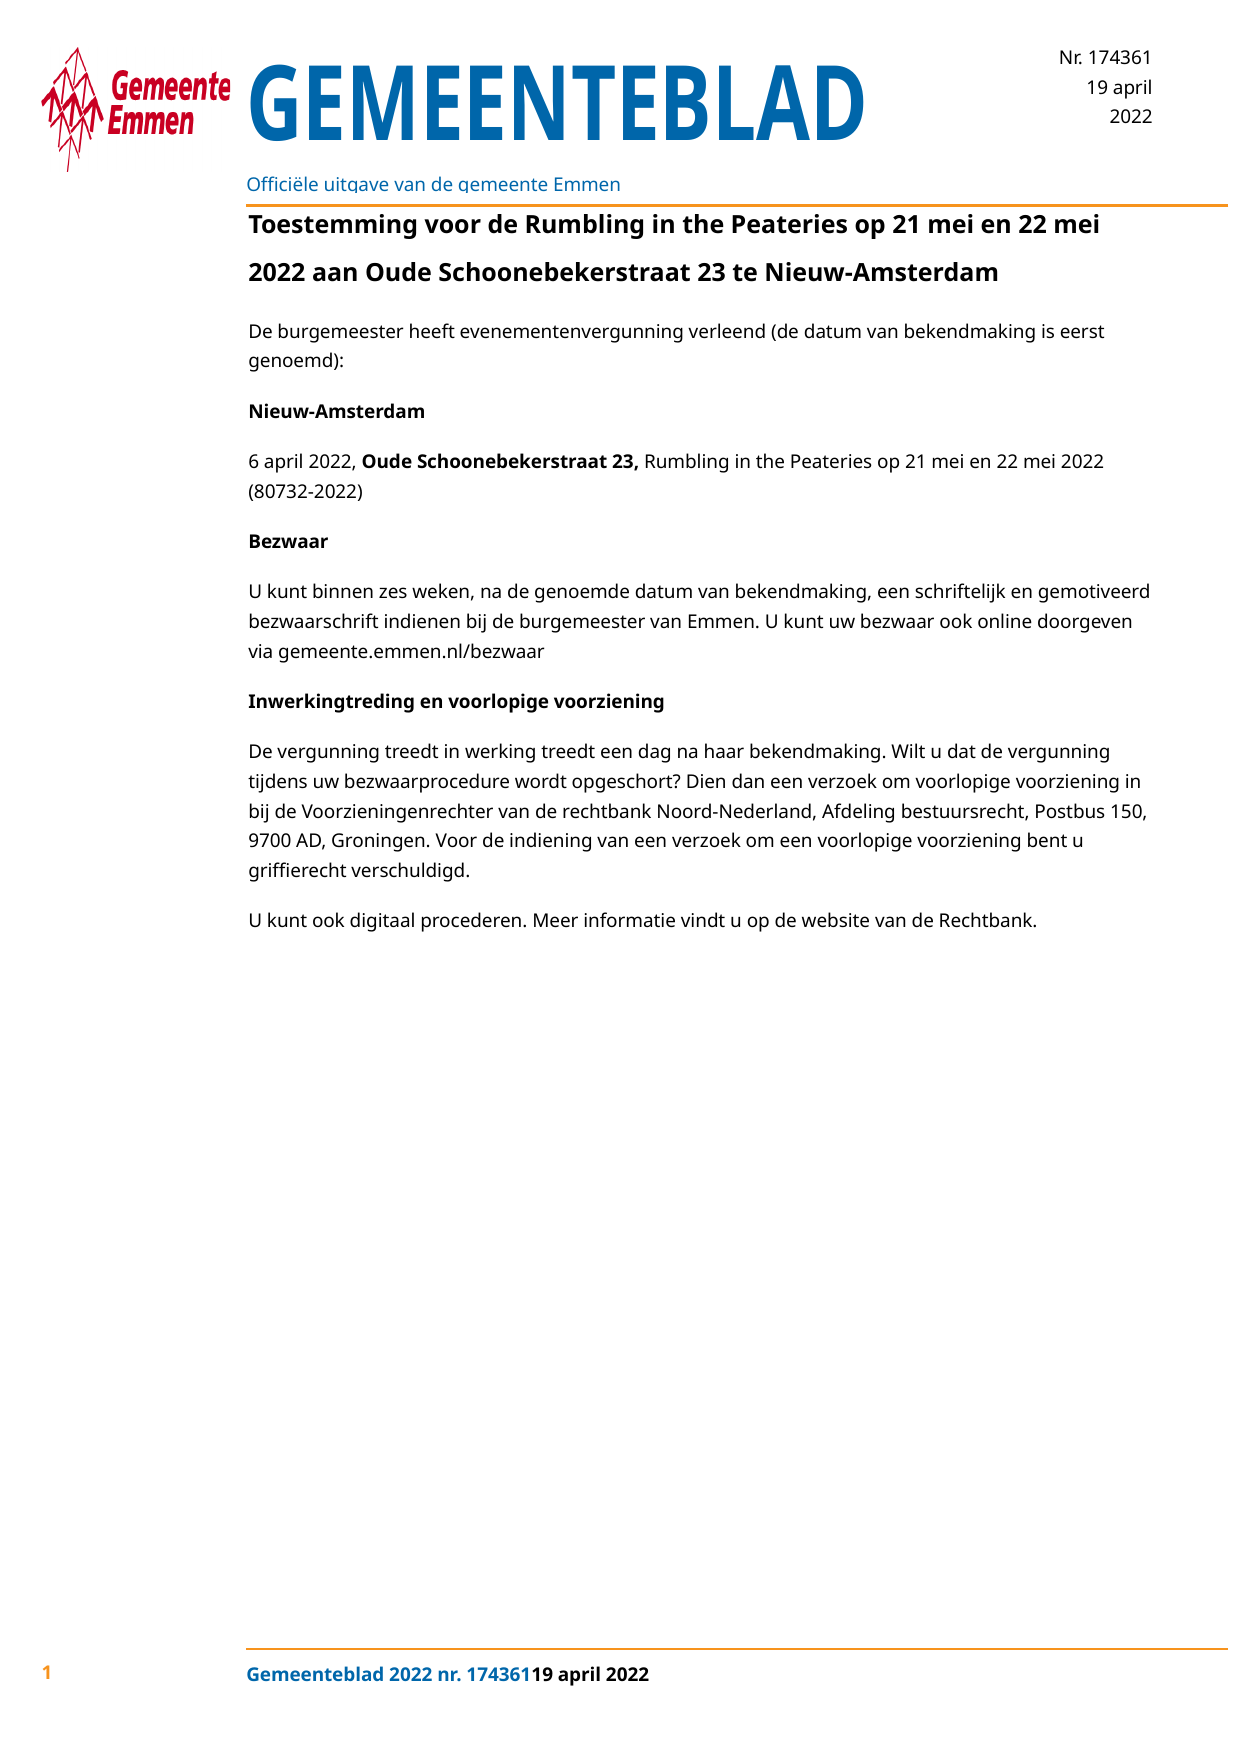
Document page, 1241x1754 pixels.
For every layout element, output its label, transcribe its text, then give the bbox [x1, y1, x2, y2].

text Nieuw-Amsterdam [248, 398, 1152, 424]
text U kunt binnen zes weken, na de genoemde datum van bekendmaking, een schriftelijk en gemotiveerd bezwaarschrift indienen bij de burgemeester van Emmen. U kunt uw bezwaar ook online doorgeven via gemeente.emmen.nl/bezwaar [248, 579, 1152, 664]
text Bezwaar [248, 528, 1152, 554]
text 6 april 2022, Oude Schoonebekerstraat 23, Rumbling in the Peateries op 21 mei en 22 mei 2022 (80732-2022) [248, 448, 1152, 504]
text U kunt ook digitaal procederen. Meer informatie vindt u op de website van de Rechtbank. [248, 907, 1152, 933]
text De burgemeester heeft evenementenvergunning verleend (de datum van bekendmaking is eerst genoemd): [248, 318, 1152, 373]
text Inwerkingtreding en voorlopige voorziening [248, 688, 1152, 714]
text Toestemming voor de Rumbling in the Peateries op 21 mei en 22 mei 2022 aan Oude Schoonebekerstraat 23 te Nieuw-Amsterdam [248, 207, 1152, 288]
text De vergunning treedt in werking treedt een dag na haar bekendmaking. Wilt u dat de vergunning tijdens uw bezwaarprocedure wordt opgeschort? Dien dan een verzoek om voorlopige voorziening in bij de Voorzieningenrechter van de rechtbank Noord-Nederland, Afdeling bestuursrecht, Postbus 150, 9700 AD, Groningen. Voor de indiening van een verzoek om een voorlopige voorziening bent u griffierecht verschuldigd. [248, 739, 1152, 883]
picture [41, 47, 231, 172]
